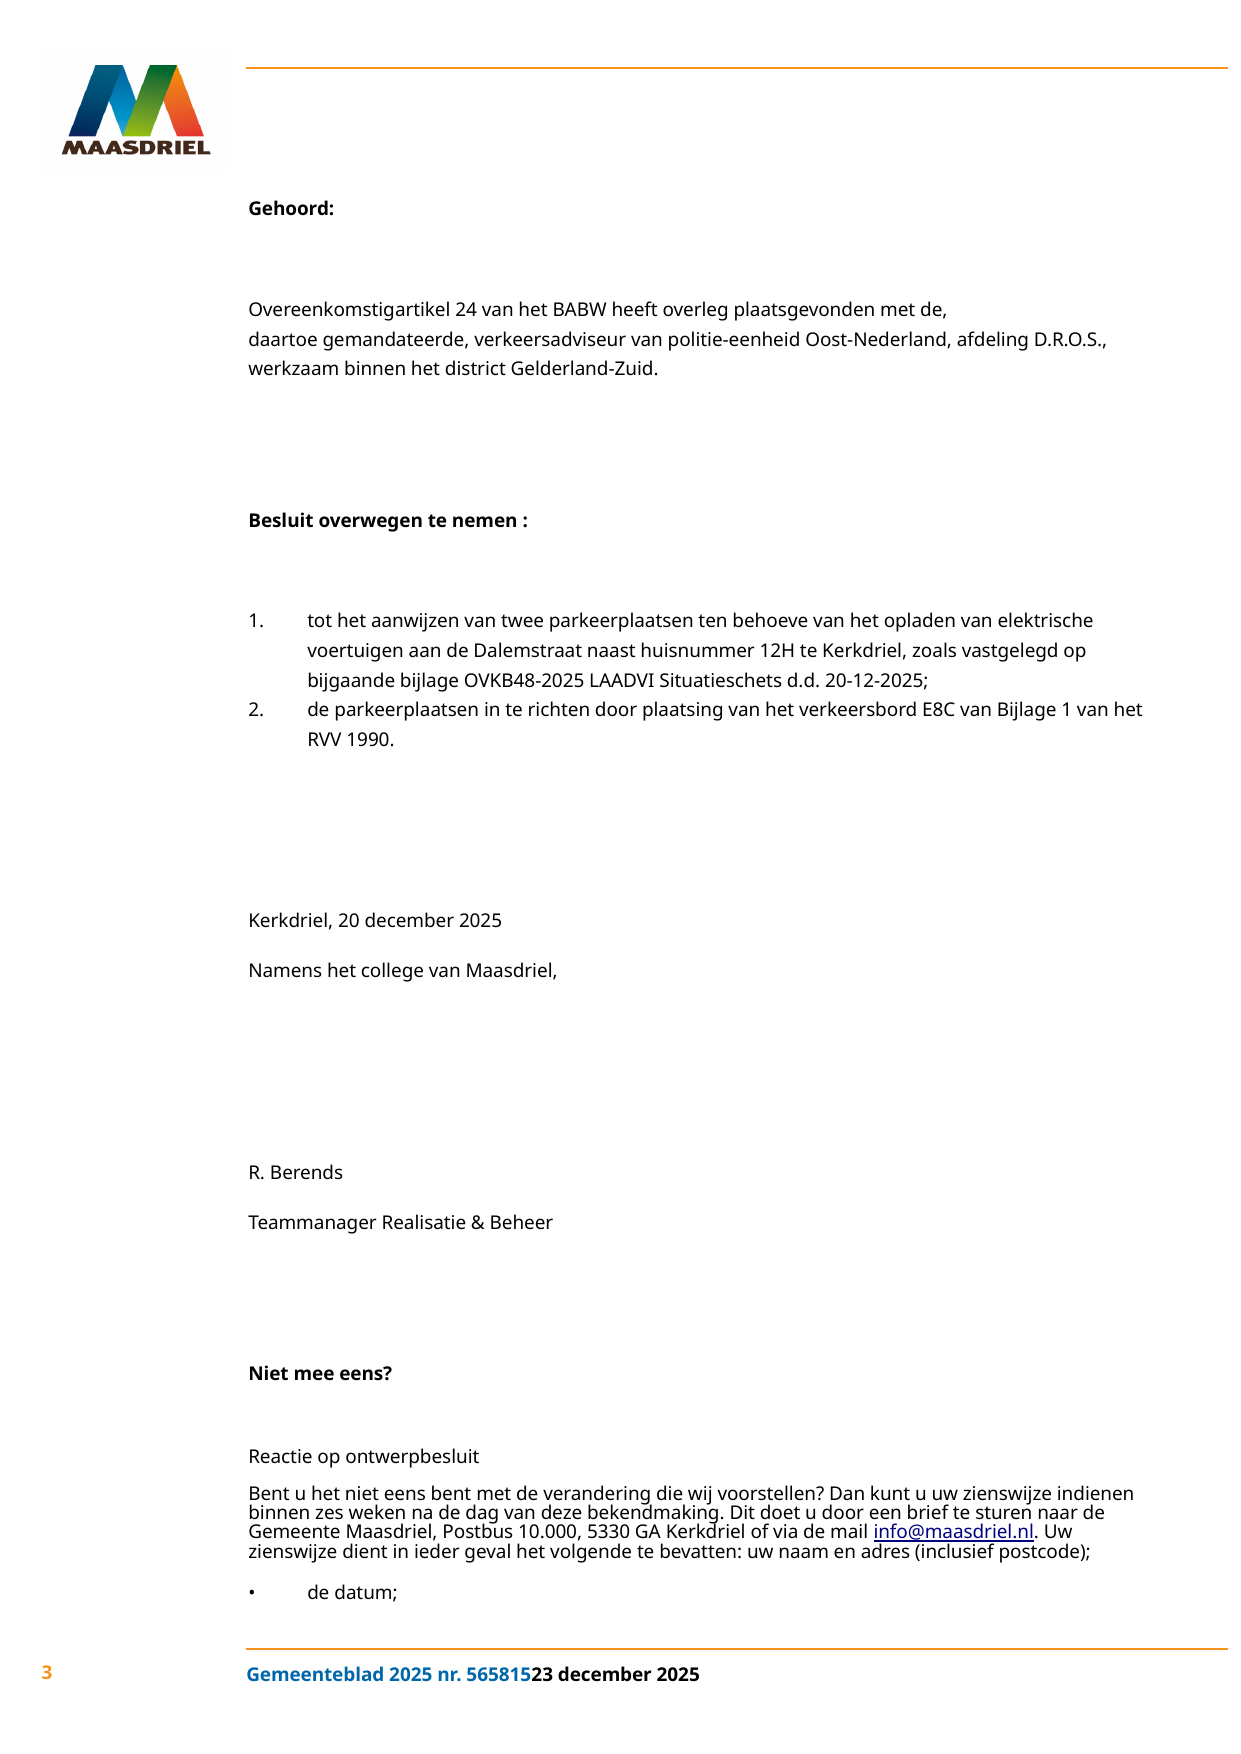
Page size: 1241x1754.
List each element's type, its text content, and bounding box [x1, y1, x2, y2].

text Besluit overwegen te nemen : [248, 507, 1152, 533]
list tot het aanwijzen van twee parkeerplaatsen ten behoeve van het opladen van elektrische voertuigen aan de Dalemstraat naast huisnummer 12H te Kerkdriel, zoals vastgelegd op bijgaande bijlage OVKB48-2025 LAADVI Situatieschets d.d. 20-12-2025; [248, 608, 1152, 693]
text Reactie op ontwerpbesluit [248, 1448, 1152, 1467]
text Kerkdriel, 20 december 2025 [248, 907, 1152, 933]
text Overeenkomstigartikel 24 van het BABW heeft overleg plaatsgevonden met de, daartoe gemandateerde, verkeersadviseur van politie-eenheid Oost-Nederland, afdeling D.R.O.S., werkzaam binnen het district Gelderland-Zuid. [248, 296, 1152, 381]
list de parkeerplaatsen in te richten door plaatsing van het verkeersbord E8C van Bijlage 1 van het RVV 1990. [248, 696, 1152, 752]
text Bent u het niet eens bent met de verandering die wij voorstellen? Dan kunt u uw zienswijze indienen binnen zes weken na de dag van deze bekendmaking. Dit doet u door een brief te sturen naar de Gemeente Maasdriel, Postbus 10.000, 5330 GA Kerkdriel of via de mail info@maasdriel.nl. Uw zienswijze dient in ieder geval het volgende te bevatten: uw naam en adres (inclusief postcode); [248, 1485, 1152, 1562]
text Namens het college van Maasdriel, [248, 957, 1152, 983]
text Niet mee eens? [248, 1361, 1152, 1386]
text Teammanager Realisatie & Beheer [248, 1209, 1152, 1235]
text Gehoord: [248, 196, 1152, 221]
list de datum; [248, 1579, 1152, 1605]
text R. Berends [248, 1159, 1152, 1185]
picture [41, 47, 231, 172]
